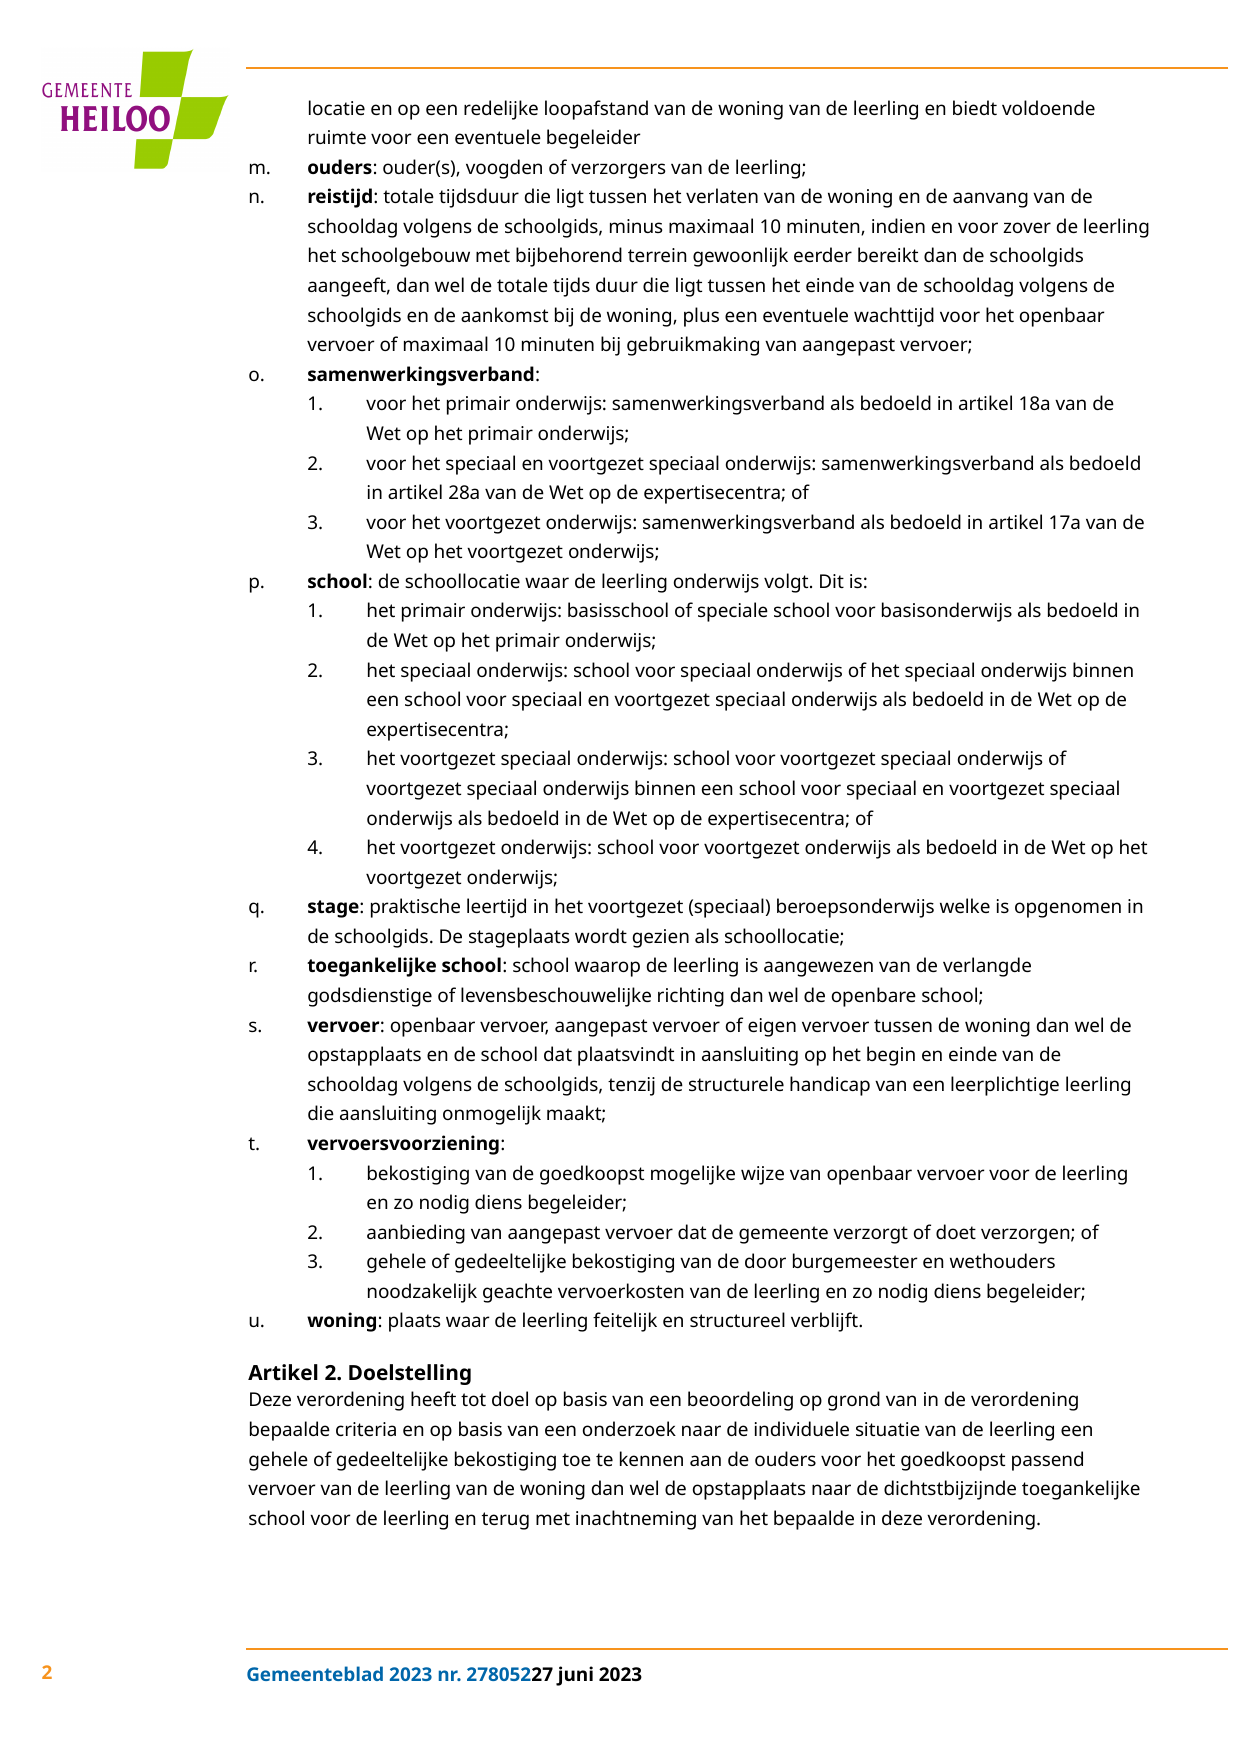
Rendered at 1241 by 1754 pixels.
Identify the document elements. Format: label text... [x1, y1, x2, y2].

list stage: praktische leertijd in het voortgezet (speciaal) beroepsonderwijs welke is opgenomen in de schoolgids. De stageplaats wordt gezien als schoollocatie; [248, 893, 1152, 949]
list reistijd: totale tijdsduur die ligt tussen het verlaten van de woning en de aanvang van de schooldag volgens de schoolgids, minus maximaal 10 minuten, indien en voor zover de leerling het schoolgebouw met bijbehorend terrein gewoonlijk eerder bereikt dan de schoolgids aangeeft, dan wel de totale tijds duur die ligt tussen het einde van de schooldag volgens de schoolgids en de aankomst bij de woning, plus een eventuele wachttijd voor het openbaar vervoer of maximaal 10 minuten bij gebruikmaking van aangepast vervoer; [248, 183, 1152, 357]
list woning: plaats waar de leerling feitelijk en structureel verblijft. [248, 1308, 1152, 1333]
list school: de schoollocatie waar de leerling onderwijs volgt. Dit is: [248, 568, 1152, 594]
list toegankelijke school: school waarop de leerling is aangewezen van de verlangde godsdienstige of levensbeschouwelijke richting dan wel de openbare school; [248, 953, 1152, 1008]
text Artikel 2. Doelstelling [248, 1358, 1152, 1387]
list locatie en op een redelijke loopafstand van de woning van de leerling en biedt voldoende ruimte voor een eventuele begeleider [248, 95, 1152, 150]
list samenwerkingsverband: [248, 361, 1152, 387]
text Deze verordening heeft tot doel op basis van een beoordeling op grond van in de verordening bepaalde criteria en op basis van een onderzoek naar de individuele situatie van de leerling een gehele of gedeeltelijke bekostiging toe te kennen aan de ouders voor het goedkoopst passend vervoer van de leerling van de woning dan wel de opstapplaats naar de dichtstbijzijnde toegankelijke school voor de leerling en terug met inachtneming van het bepaalde in deze verordening. [248, 1387, 1152, 1531]
picture [41, 47, 231, 172]
list voor het primair onderwijs: samenwerkingsverband als bedoeld in artikel 18a van de Wet op het primair onderwijs; [307, 391, 1152, 446]
list het primair onderwijs: basisschool of speciale school voor basisonderwijs als bedoeld in de Wet op het primair onderwijs; [307, 598, 1152, 653]
list het voortgezet onderwijs: school voor voortgezet onderwijs als bedoeld in de Wet op het voortgezet onderwijs; [307, 834, 1152, 890]
list het speciaal onderwijs: school voor speciaal onderwijs of het speciaal onderwijs binnen een school voor speciaal en voortgezet speciaal onderwijs als bedoeld in de Wet op de expertisecentra; [307, 657, 1152, 742]
list vervoersvoorziening: [248, 1130, 1152, 1156]
list vervoer: openbaar vervoer, aangepast vervoer of eigen vervoer tussen de woning dan wel de opstapplaats en de school dat plaatsvindt in aansluiting op het begin en einde van de schooldag volgens de schoolgids, tenzij de structurele handicap van een leerplichtige leerling die aansluiting onmogelijk maakt; [248, 1012, 1152, 1126]
list het voortgezet speciaal onderwijs: school voor voortgezet speciaal onderwijs of voortgezet speciaal onderwijs binnen een school voor speciaal en voortgezet speciaal onderwijs als bedoeld in de Wet op de expertisecentra; of [307, 746, 1152, 831]
list aanbieding van aangepast vervoer dat de gemeente verzorgt of doet verzorgen; of [307, 1219, 1152, 1245]
list gehele of gedeeltelijke bekostiging van de door burgemeester en wethouders noodzakelijk geachte vervoerkosten van de leerling en zo nodig diens begeleider; [307, 1248, 1152, 1304]
list voor het voortgezet onderwijs: samenwerkingsverband als bedoeld in artikel 17a van de Wet op het voortgezet onderwijs; [307, 509, 1152, 564]
list bekostiging van de goedkoopst mogelijke wijze van openbaar vervoer voor de leerling en zo nodig diens begeleider; [307, 1160, 1152, 1215]
list ouders: ouder(s), voogden of verzorgers van de leerling; [248, 154, 1152, 180]
list voor het speciaal en voortgezet speciaal onderwijs: samenwerkingsverband als bedoeld in artikel 28a van de Wet op de expertisecentra; of [307, 450, 1152, 505]
